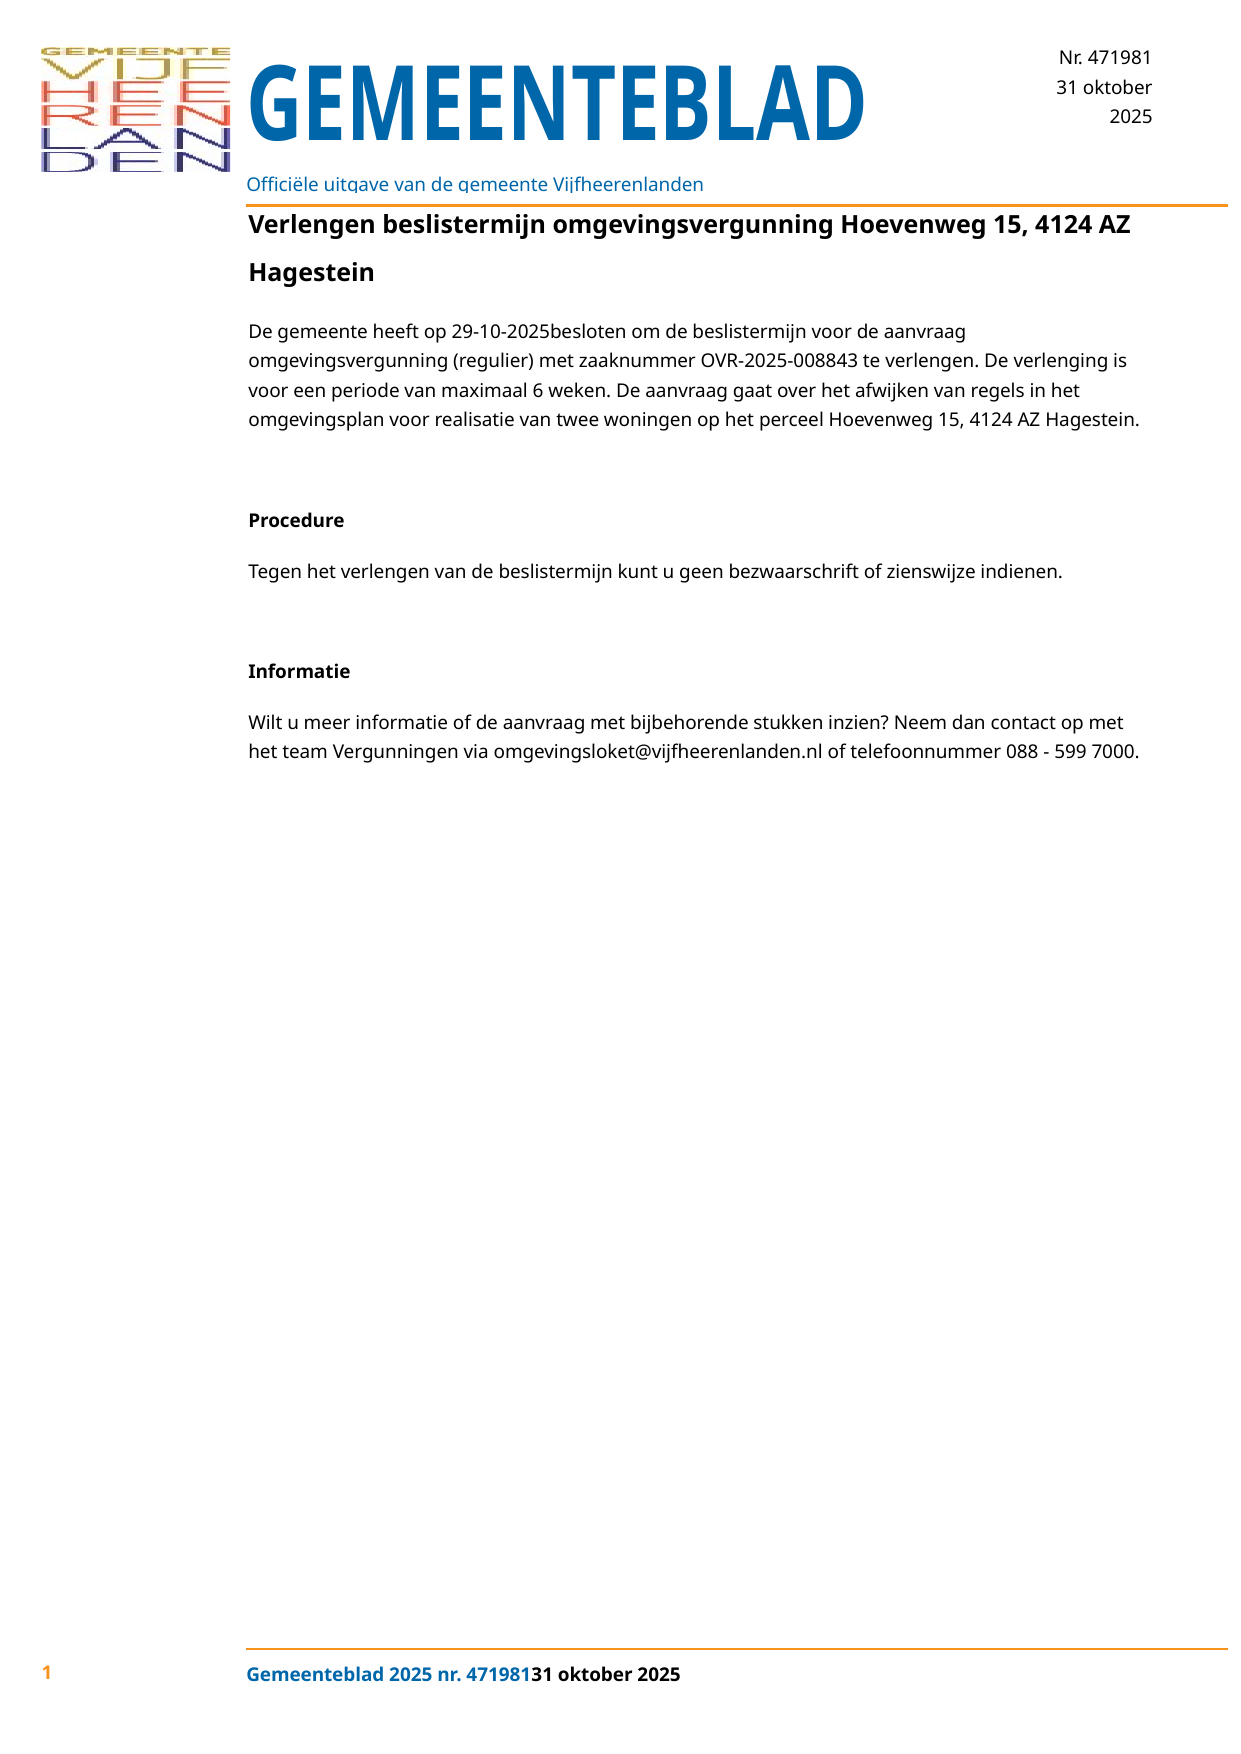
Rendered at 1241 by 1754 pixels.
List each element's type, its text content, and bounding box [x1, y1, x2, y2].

text Informatie [248, 659, 1152, 684]
text Procedure [248, 507, 1152, 533]
text Tegen het verlengen van de beslistermijn kunt u geen bezwaarschrift of zienswijze indienen. [248, 558, 1152, 584]
text De gemeente heeft op 29-10-2025besloten om de beslistermijn voor de aanvraag omgevingsvergunning (regulier) met zaaknummer OVR-2025-008843 te verlengen. De verlenging is voor een periode van maximaal 6 weken. De aanvraag gaat over het afwijken van regels in het omgevingsplan voor realisatie van twee woningen op het perceel Hoevenweg 15, 4124 AZ Hagestein. [248, 318, 1152, 432]
text Verlengen beslistermijn omgevingsvergunning Hoevenweg 15, 4124 AZ Hagestein [248, 207, 1152, 288]
picture [41, 47, 231, 172]
text Wilt u meer informatie of de aanvraag met bijbehorende stukken inzien? Neem dan contact op met het team Vergunningen via omgevingsloket@vijfheerenlanden.nl of telefoonnummer 088 - 599 7000. [248, 709, 1152, 764]
